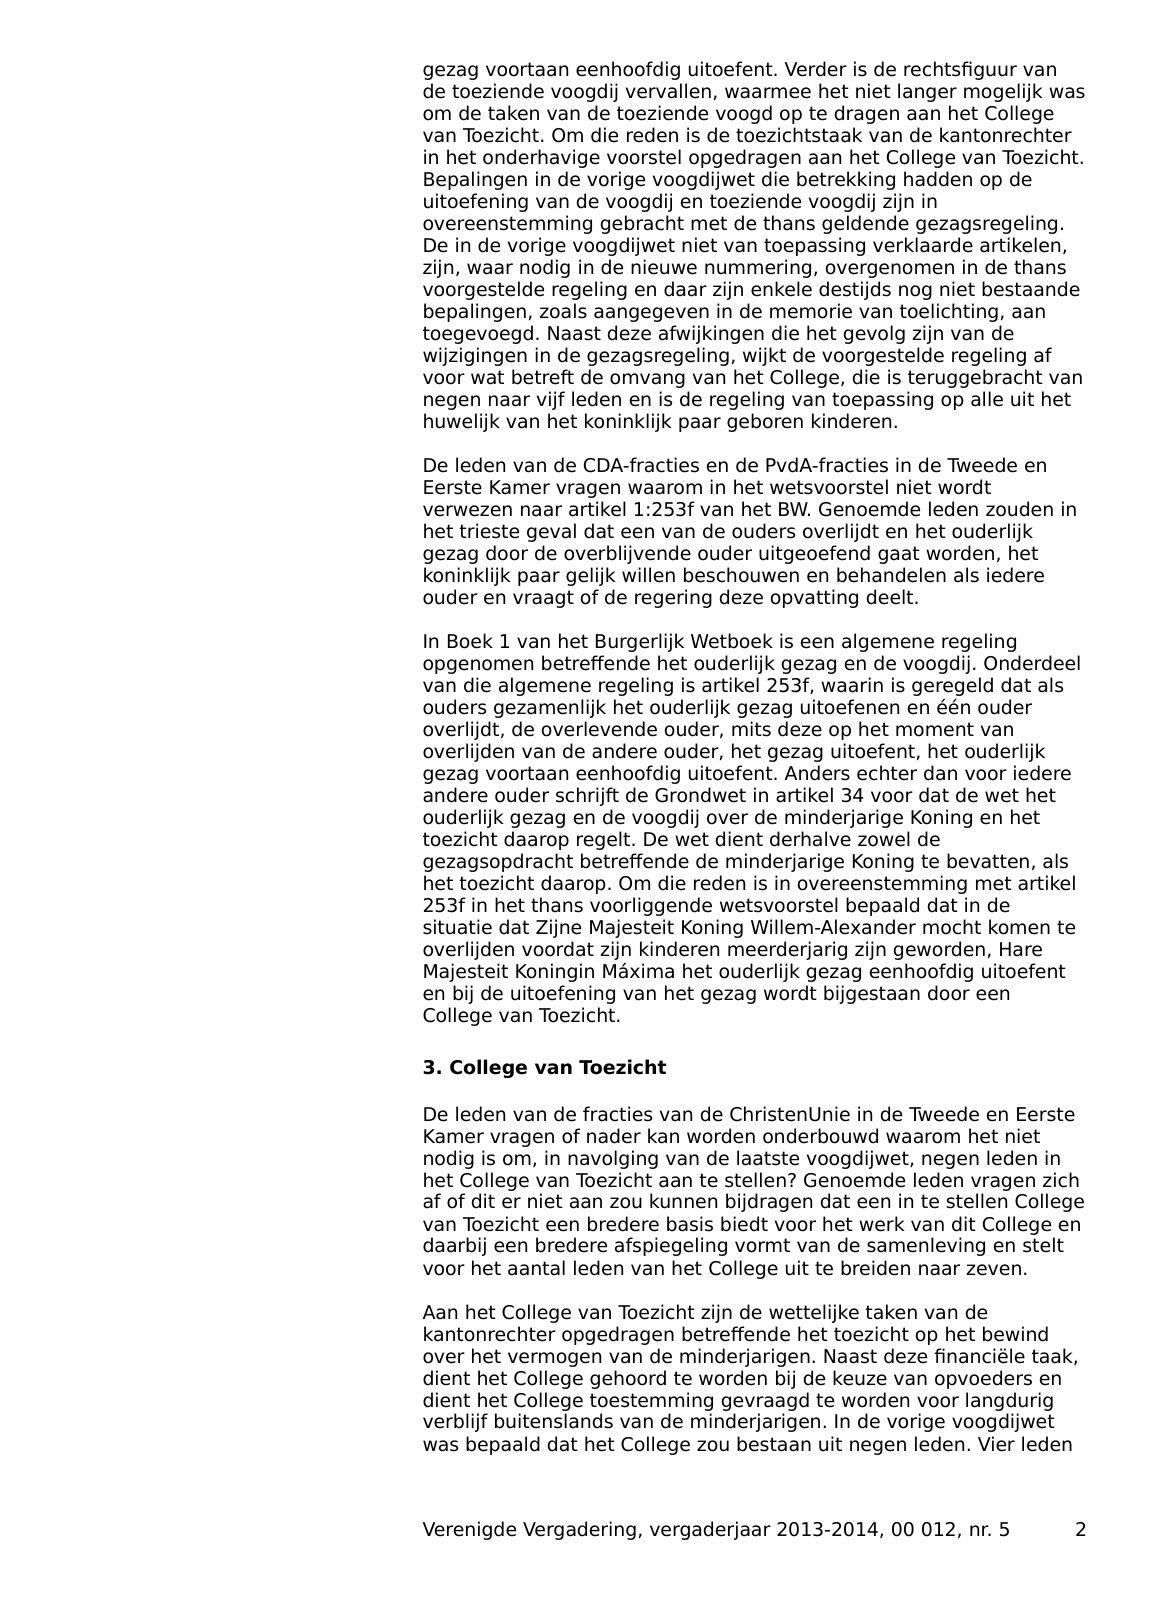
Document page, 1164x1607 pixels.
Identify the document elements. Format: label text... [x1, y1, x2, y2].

text Aan het College van Toezicht zijn de wettelijke taken van de kantonrechter opgedragen betreffende het toezicht op het bewind over het vermogen van de minderjarigen. Naast deze financiële taak, dient het College gehoord te worden bij de keuze van opvoeders en dient het College toestemming gevraagd te worden voor langdurig verblijf buitenslands van de minderjarigen. In de vorige voogdijwet was bepaald dat het College zou bestaan uit negen leden. Vier leden [422, 1302, 1087, 1455]
subtitle 3. College van Toezicht [422, 1057, 1087, 1078]
text De leden van de CDA-fracties en de PvdA-fracties in de Tweede en Eerste Kamer vragen waarom in het wetsvoorstel niet wordt verwezen naar artikel 1:253f van het BW. Genoemde leden zouden in het trieste geval dat een van de ouders overlijdt en het ouderlijk gezag door de overblijvende ouder uitgeoefend gaat worden, het koninklijk paar gelijk willen beschouwen en behandelen als iedere ouder en vraagt of de regering deze opvatting deelt. [422, 455, 1087, 609]
text De leden van de fracties van de ChristenUnie in de Tweede en Eerste Kamer vragen of nader kan worden onderbouwd waarom het niet nodig is om, in navolging van de laatste voogdijwet, negen leden in het College van Toezicht aan te stellen? Genoemde leden vragen zich af of dit er niet aan zou kunnen bijdragen dat een in te stellen College van Toezicht een bredere basis biedt voor het werk van dit College en daarbij een bredere afspiegeling vormt van de samenleving en stelt voor het aantal leden van het College uit te breiden naar zeven. [422, 1103, 1087, 1279]
text gezag voortaan eenhoofdig uitoefent. Verder is de rechtsfiguur van de toeziende voogdij vervallen, waarmee het niet langer mogelijk was om de taken van de toeziende voogd op te dragen aan het College van Toezicht. Om die reden is de toezichtstaak van de kantonrechter in het onderhavige voorstel opgedragen aan het College van Toezicht. Bepalingen in de vorige voogdijwet die betrekking hadden op de uitoefening van de voogdij en toeziende voogdij zijn in overeenstemming gebracht met de thans geldende gezagsregeling. De in de vorige voogdijwet niet van toepassing verklaarde artikelen, zijn, waar nodig in de nieuwe nummering, overgenomen in de thans voorgestelde regeling en daar zijn enkele destijds nog niet bestaande bepalingen, zoals aangegeven in de memorie van toelichting, aan toegevoegd. Naast deze afwijkingen die het gevolg zijn van de wijzigingen in de gezagsregeling, wijkt de voorgestelde regeling af voor wat betreft de omvang van het College, die is teruggebracht van negen naar vijf leden en is de regeling van toepassing op alle uit het huwelijk van het koninklijk paar geboren kinderen. [422, 59, 1087, 433]
text In Boek 1 van het Burgerlijk Wetboek is een algemene regeling opgenomen betreffende het ouderlijk gezag en de voogdij. Onderdeel van die algemene regeling is artikel 253f, waarin is geregeld dat als ouders gezamenlijk het ouderlijk gezag uitoefenen en één ouder overlijdt, de overlevende ouder, mits deze op het moment van overlijden van de andere ouder, het gezag uitoefent, het ouderlijk gezag voortaan eenhoofdig uitoefent. Anders echter dan voor iedere andere ouder schrijft de Grondwet in artikel 34 voor dat de wet het ouderlijk gezag en de voogdij over de minderjarige Koning en het toezicht daarop regelt. De wet dient derhalve zowel de gezagsopdracht betreffende de minderjarige Koning te bevatten, als het toezicht daarop. Om die reden is in overeenstemming met artikel 253f in het thans voorliggende wetsvoorstel bepaald dat in de situatie dat Zijne Majesteit Koning Willem-Alexander mocht komen te overlijden voordat zijn kinderen meerderjarig zijn geworden, Hare Majesteit Koningin Máxima het ouderlijk gezag eenhoofdig uitoefent en bij de uitoefening van het gezag wordt bijgestaan door een College van Toezicht. [422, 631, 1087, 1027]
